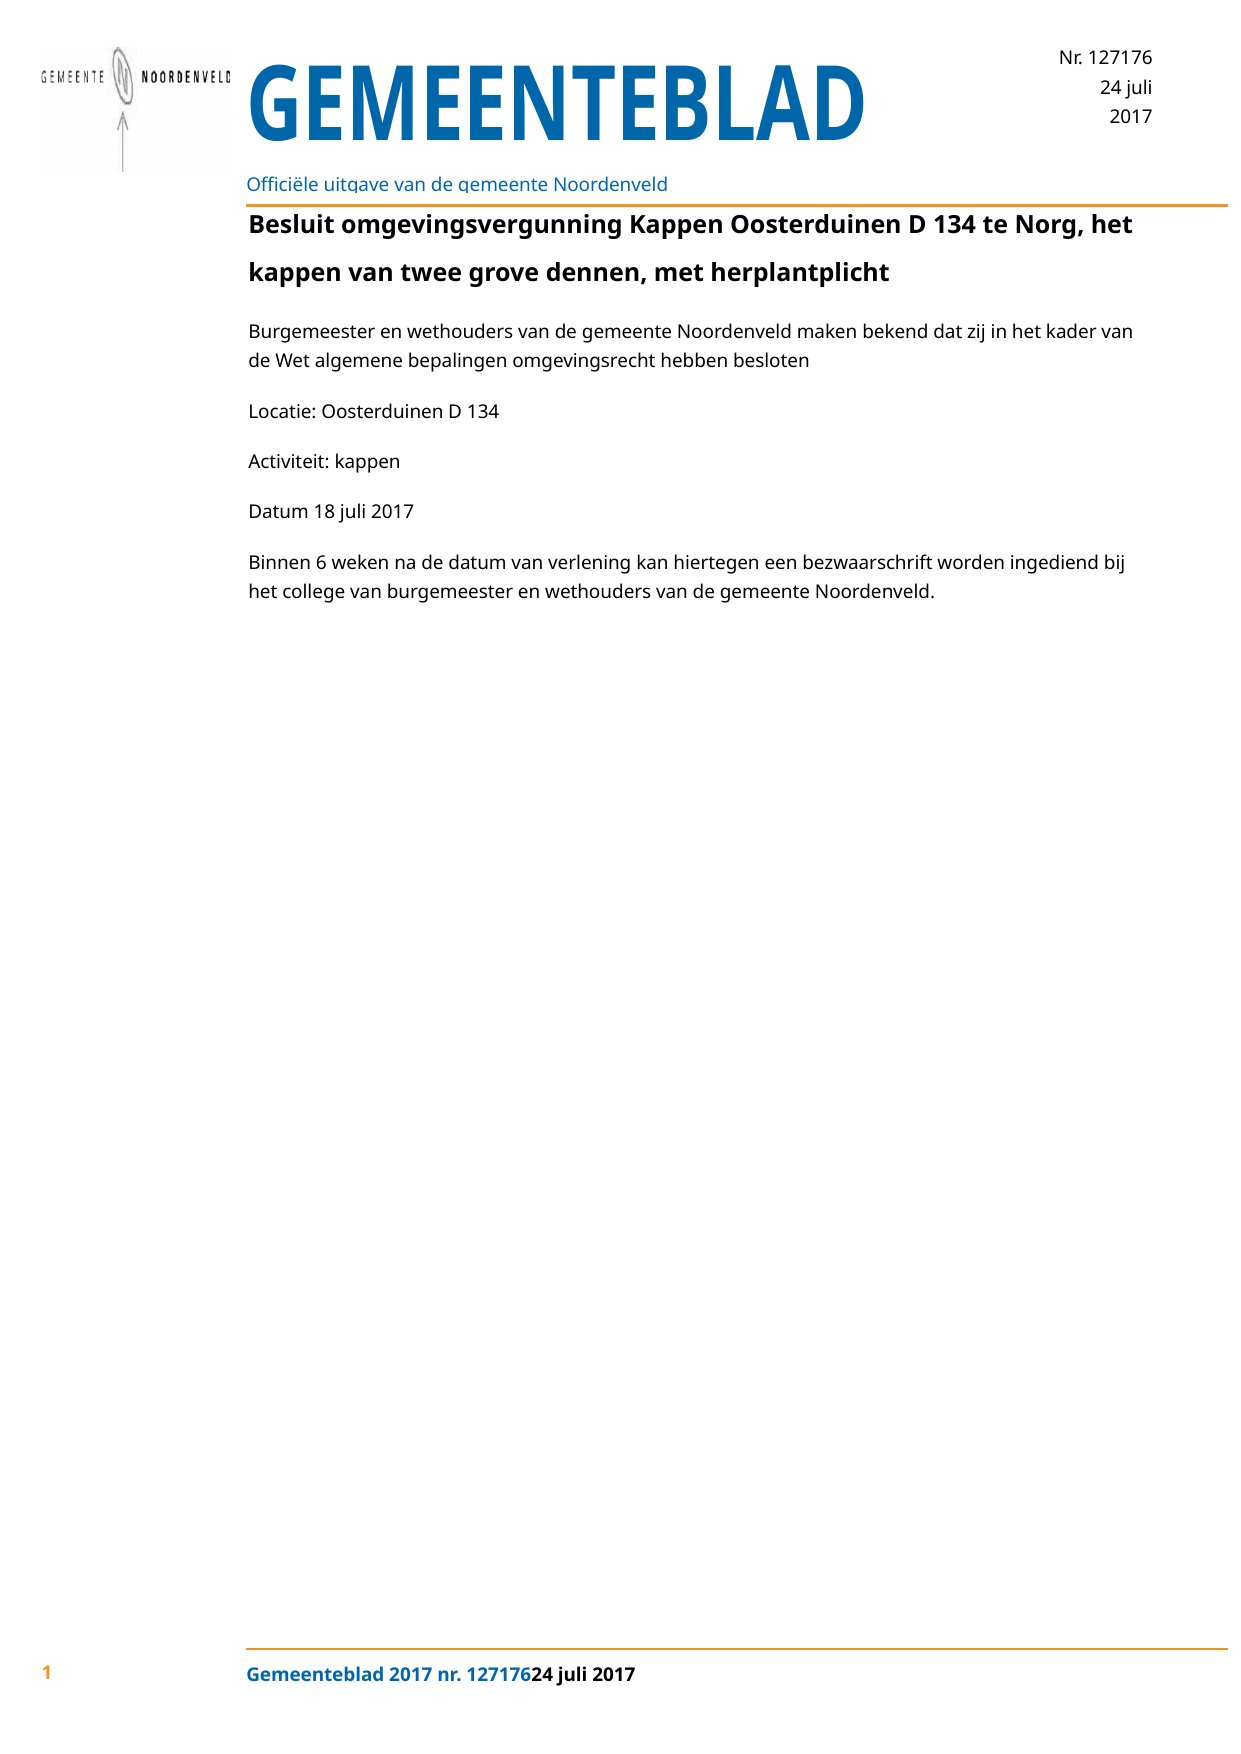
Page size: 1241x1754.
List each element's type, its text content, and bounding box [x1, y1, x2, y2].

text Besluit omgevingsvergunning Kappen Oosterduinen D 134 te Norg, het kappen van twee grove dennen, met herplantplicht [248, 207, 1152, 288]
text Binnen 6 weken na de datum van verlening kan hiertegen een bezwaarschrift worden ingediend bij het college van burgemeester en wethouders van de gemeente Noordenveld. [248, 549, 1152, 604]
text Burgemeester en wethouders van de gemeente Noordenveld maken bekend dat zij in het kader van de Wet algemene bepalingen omgevingsrecht hebben besloten [248, 318, 1152, 373]
text Locatie: Oosterduinen D 134 [248, 398, 1152, 424]
text Datum 18 juli 2017 [248, 499, 1152, 524]
text Activiteit: kappen [248, 448, 1152, 474]
picture [41, 47, 231, 172]
